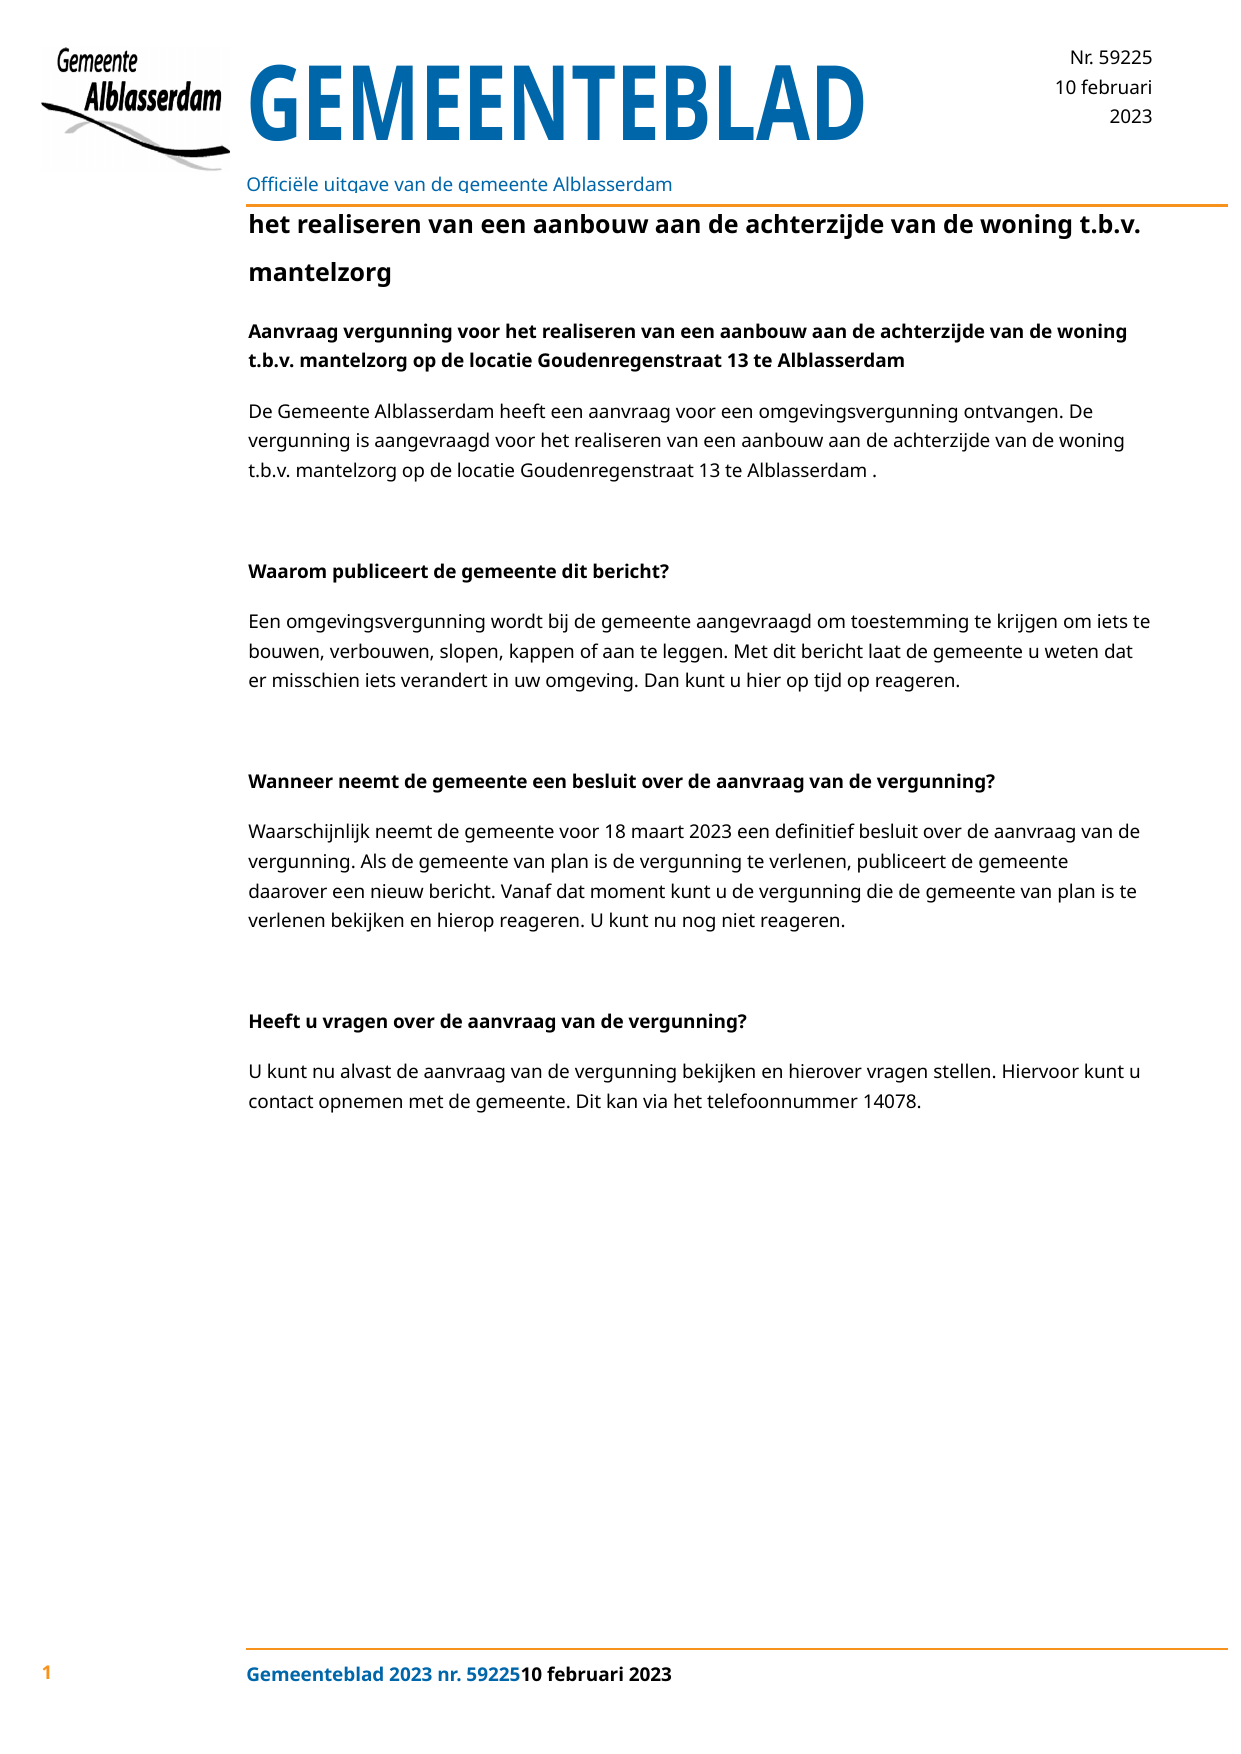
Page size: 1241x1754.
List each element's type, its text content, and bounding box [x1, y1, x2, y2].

text Een omgevingsvergunning wordt bij de gemeente aangevraagd om toestemming te krijgen om iets te bouwen, verbouwen, slopen, kappen of aan te leggen. Met dit bericht laat de gemeente u weten dat er misschien iets verandert in uw omgeving. Dan kunt u hier op tijd op reageren. [248, 608, 1152, 693]
text het realiseren van een aanbouw aan de achterzijde van de woning t.b.v. mantelzorg [248, 207, 1152, 288]
text Wanneer neemt de gemeente een besluit over de aanvraag van de vergunning? [248, 768, 1152, 794]
text Aanvraag vergunning voor het realiseren van een aanbouw aan de achterzijde van de woning t.b.v. mantelzorg op de locatie Goudenregenstraat 13 te Alblasserdam [248, 318, 1152, 373]
picture [41, 47, 231, 172]
text De Gemeente Alblasserdam heeft een aanvraag voor een omgevingsvergunning ontvangen. De vergunning is aangevraagd voor het realiseren van een aanbouw aan de achterzijde van de woning t.b.v. mantelzorg op de locatie Goudenregenstraat 13 te Alblasserdam . [248, 398, 1152, 483]
text U kunt nu alvast de aanvraag van de vergunning bekijken en hierover vragen stellen. Hiervoor kunt u contact opnemen met de gemeente. Dit kan via het telefoonnummer 14078. [248, 1059, 1152, 1114]
text Waarschijnlijk neemt de gemeente voor 18 maart 2023 een definitief besluit over de aanvraag van de vergunning. Als de gemeente van plan is de vergunning te verlenen, publiceert de gemeente daarover een nieuw bericht. Vanaf dat moment kunt u de vergunning die de gemeente van plan is te verlenen bekijken en hierop reageren. U kunt nu nog niet reageren. [248, 819, 1152, 933]
text Waarom publiceert de gemeente dit bericht? [248, 558, 1152, 584]
text Heeft u vragen over de aanvraag van de vergunning? [248, 1008, 1152, 1034]
